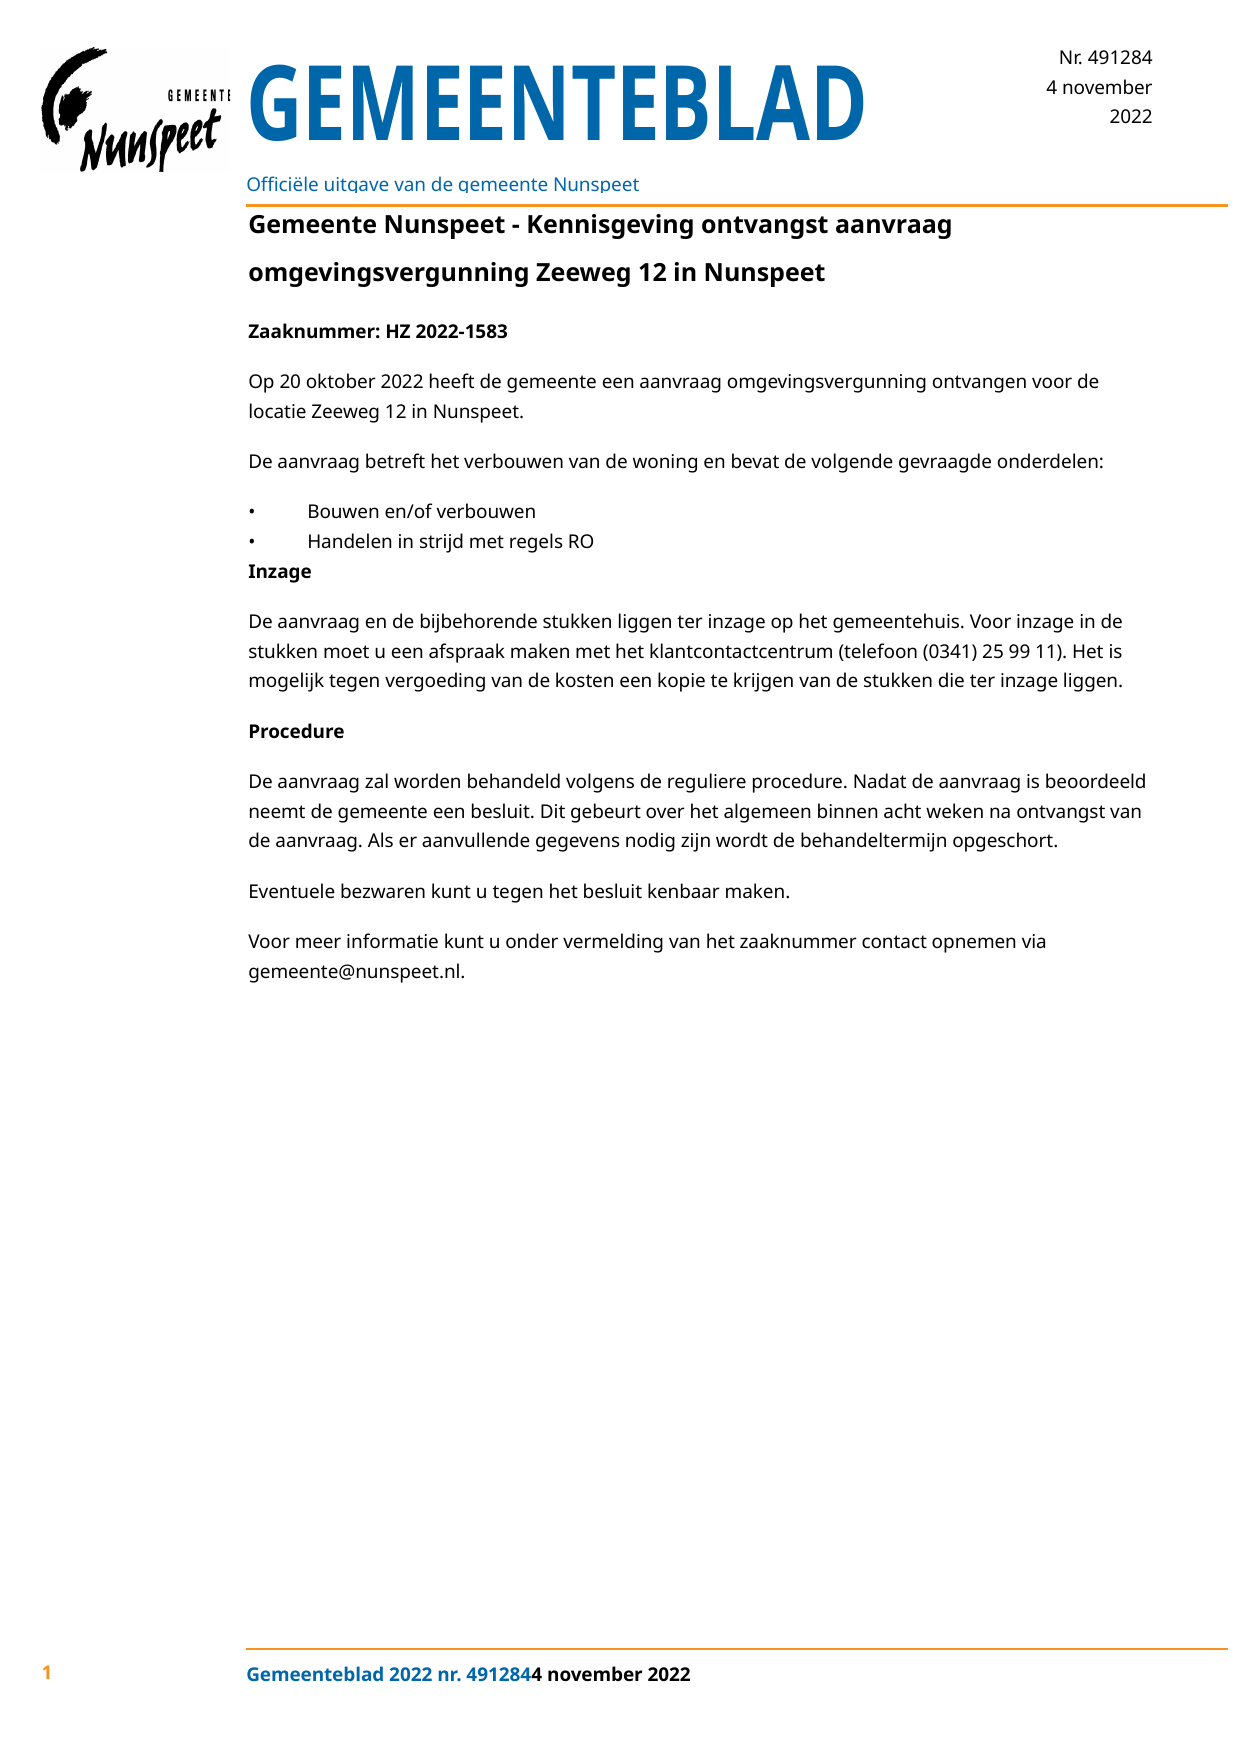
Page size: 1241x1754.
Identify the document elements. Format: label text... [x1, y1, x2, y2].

text Op 20 oktober 2022 heeft de gemeente een aanvraag omgevingsvergunning ontvangen voor de locatie Zeeweg 12 in Nunspeet. [248, 368, 1152, 424]
text De aanvraag zal worden behandeld volgens de reguliere procedure. Nadat de aanvraag is beoordeeld neemt de gemeente een besluit. Dit gebeurt over het algemeen binnen acht weken na ontvangst van de aanvraag. Als er aanvullende gegevens nodig zijn wordt de behandeltermijn opgeschort. [248, 768, 1152, 853]
text De aanvraag en de bijbehorende stukken liggen ter inzage op het gemeentehuis. Voor inzage in de stukken moet u een afspraak maken met het klantcontactcentrum (telefoon (0341) 25 99 11). Het is mogelijk tegen vergoeding van de kosten een kopie te krijgen van de stukken die ter inzage liggen. [248, 608, 1152, 693]
text Procedure [248, 718, 1152, 744]
list Bouwen en/of verbouwen [248, 499, 1152, 524]
text Zaaknummer: HZ 2022-1583 [248, 318, 1152, 344]
text Voor meer informatie kunt u onder vermelding van het zaaknummer contact opnemen via gemeente@nunspeet.nl. [248, 928, 1152, 984]
picture [41, 47, 231, 172]
text Inzage [248, 558, 1152, 584]
list Handelen in strijd met regels RO [248, 528, 1152, 554]
text De aanvraag betreft het verbouwen van de woning en bevat de volgende gevraagde onderdelen: [248, 448, 1152, 474]
text Gemeente Nunspeet - Kennisgeving ontvangst aanvraag omgevingsvergunning Zeeweg 12 in Nunspeet [248, 207, 1152, 288]
text Eventuele bezwaren kunt u tegen het besluit kenbaar maken. [248, 878, 1152, 904]
